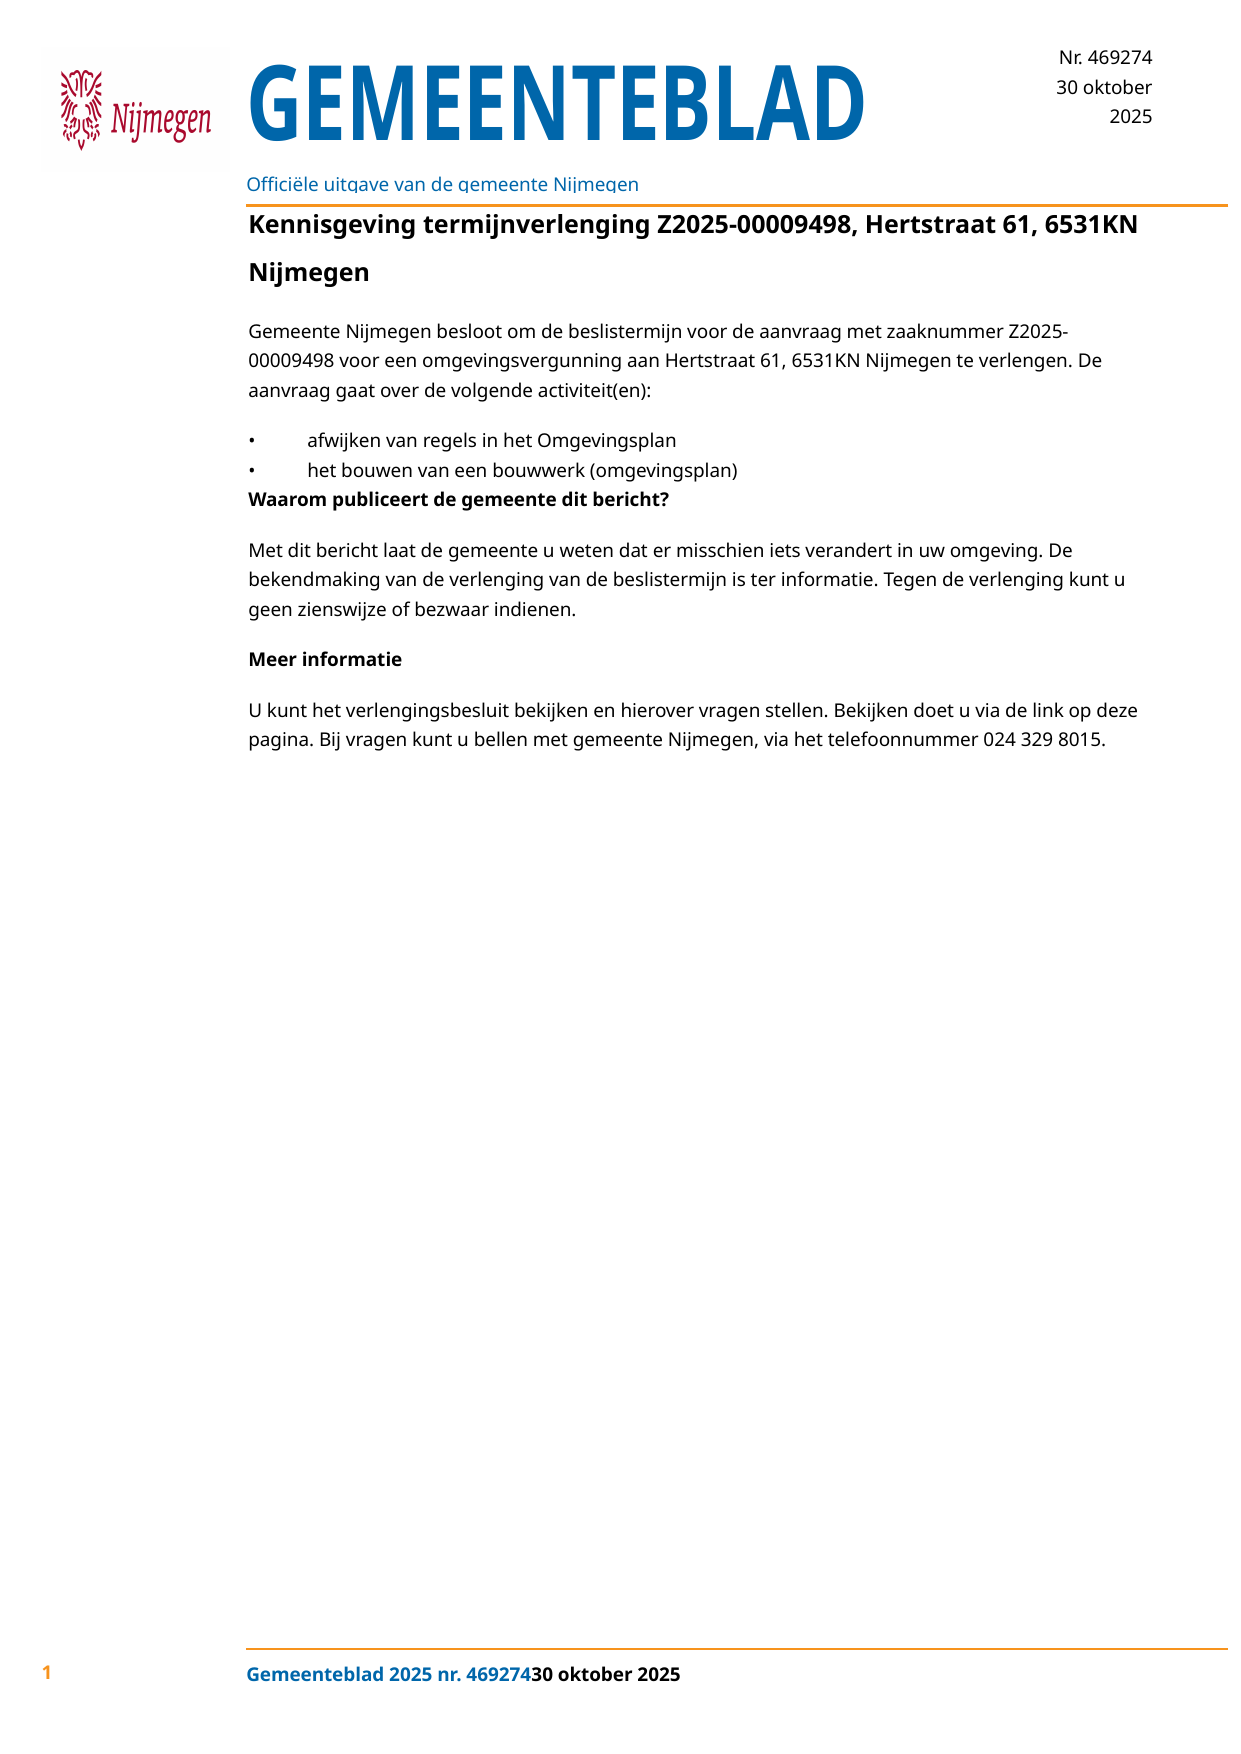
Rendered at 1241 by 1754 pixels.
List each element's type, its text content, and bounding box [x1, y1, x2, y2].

text Kennisgeving termijnverlenging Z2025-00009498, Hertstraat 61, 6531KN Nijmegen [248, 207, 1152, 288]
text Met dit bericht laat de gemeente u weten dat er misschien iets verandert in uw omgeving. De bekendmaking van de verlenging van de beslistermijn is ter informatie. Tegen de verlenging kunt u geen zienswijze of bezwaar indienen. [248, 537, 1152, 622]
text Waarom publiceert de gemeente dit bericht? [248, 487, 1152, 512]
text Meer informatie [248, 647, 1152, 672]
picture [41, 47, 231, 172]
text U kunt het verlengingsbesluit bekijken en hierover vragen stellen. Bekijken doet u via de link op deze pagina. Bij vragen kunt u bellen met gemeente Nijmegen, via het telefoonnummer 024 329 8015. [248, 697, 1152, 752]
text Gemeente Nijmegen besloot om de beslistermijn voor de aanvraag met zaaknummer Z2025-00009498 voor een omgevingsvergunning aan Hertstraat 61, 6531KN Nijmegen te verlengen. De aanvraag gaat over de volgende activiteit(en): [248, 318, 1152, 403]
list afwijken van regels in het Omgevingsplan [248, 427, 1152, 453]
list het bouwen van een bouwwerk (omgevingsplan) [248, 457, 1152, 483]
